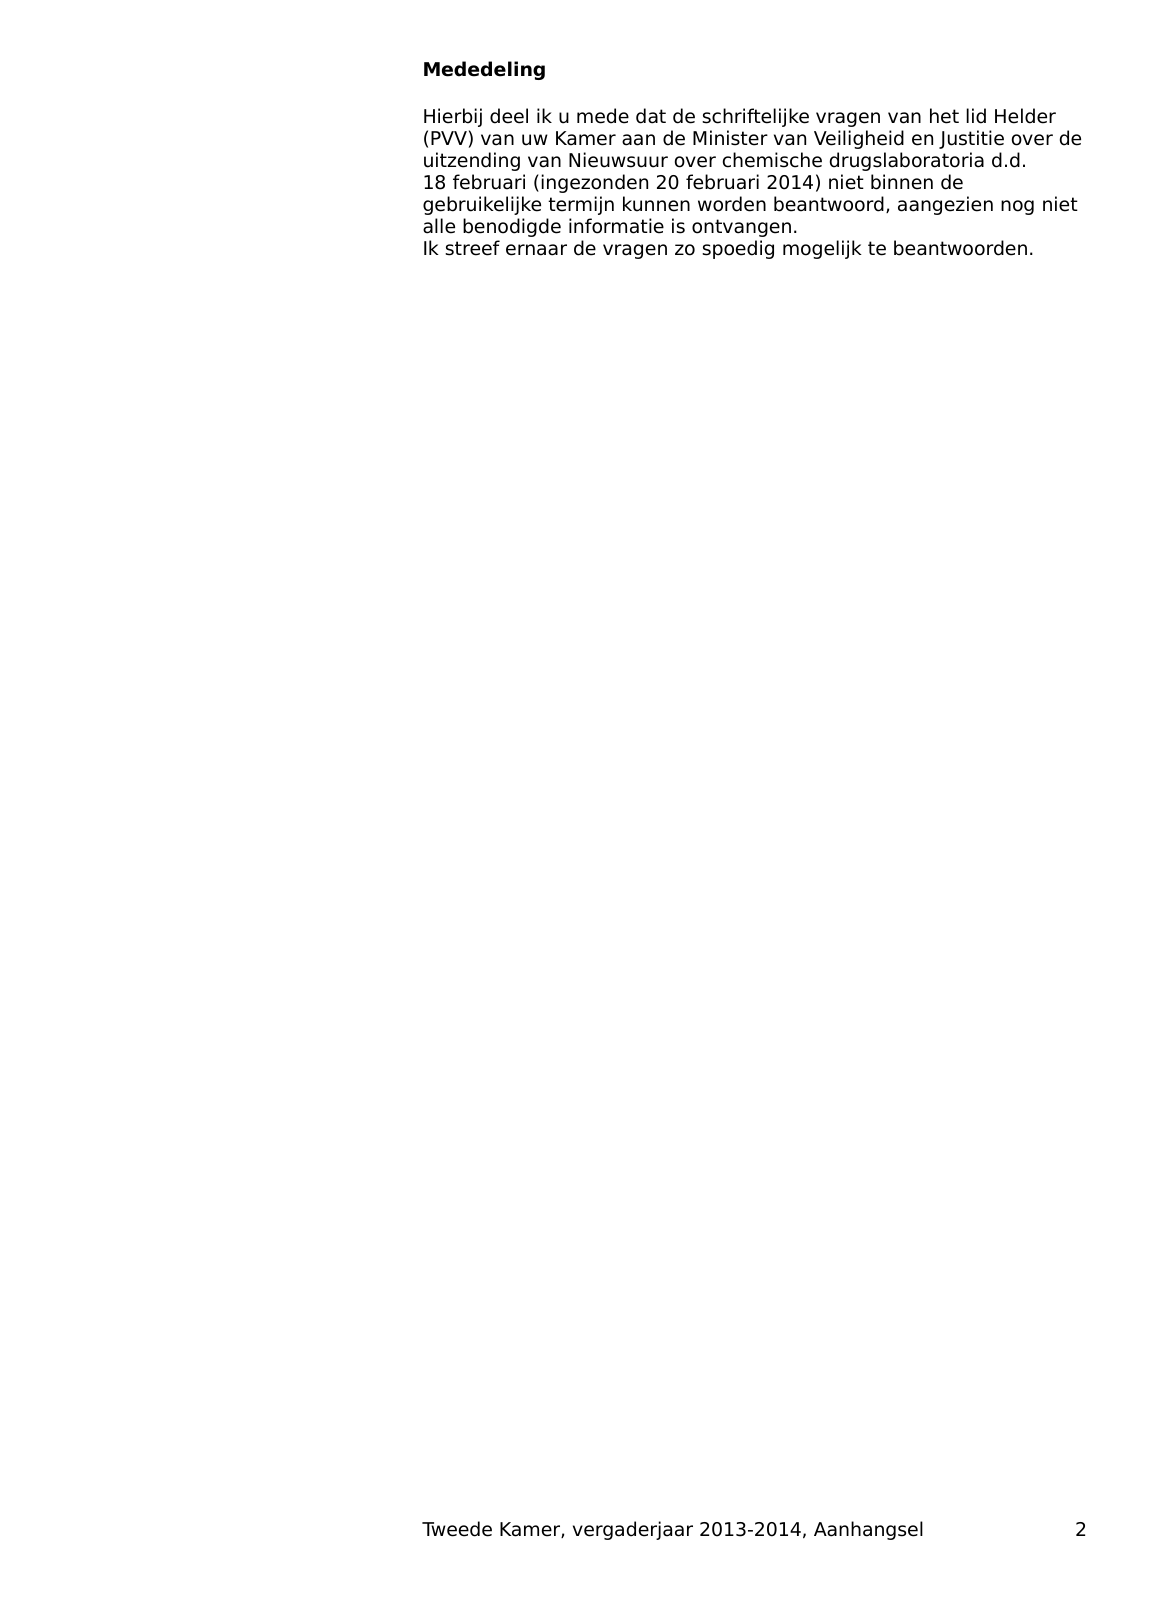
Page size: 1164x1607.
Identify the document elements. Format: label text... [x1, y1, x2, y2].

subtitle Mededeling [422, 59, 1087, 81]
text Ik streef ernaar de vragen zo spoedig mogelijk te beantwoorden. [422, 238, 1087, 260]
text Hierbij deel ik u mede dat de schriftelijke vragen van het lid Helder (PVV) van uw Kamer aan de Minister van Veiligheid en Justitie over de uitzending van Nieuwsuur over chemische drugslaboratoria d.d. 18 februari (ingezonden 20 februari 2014) niet binnen de gebruikelijke termijn kunnen worden beantwoord, aangezien nog niet alle benodigde informatie is ontvangen. [422, 106, 1087, 238]
